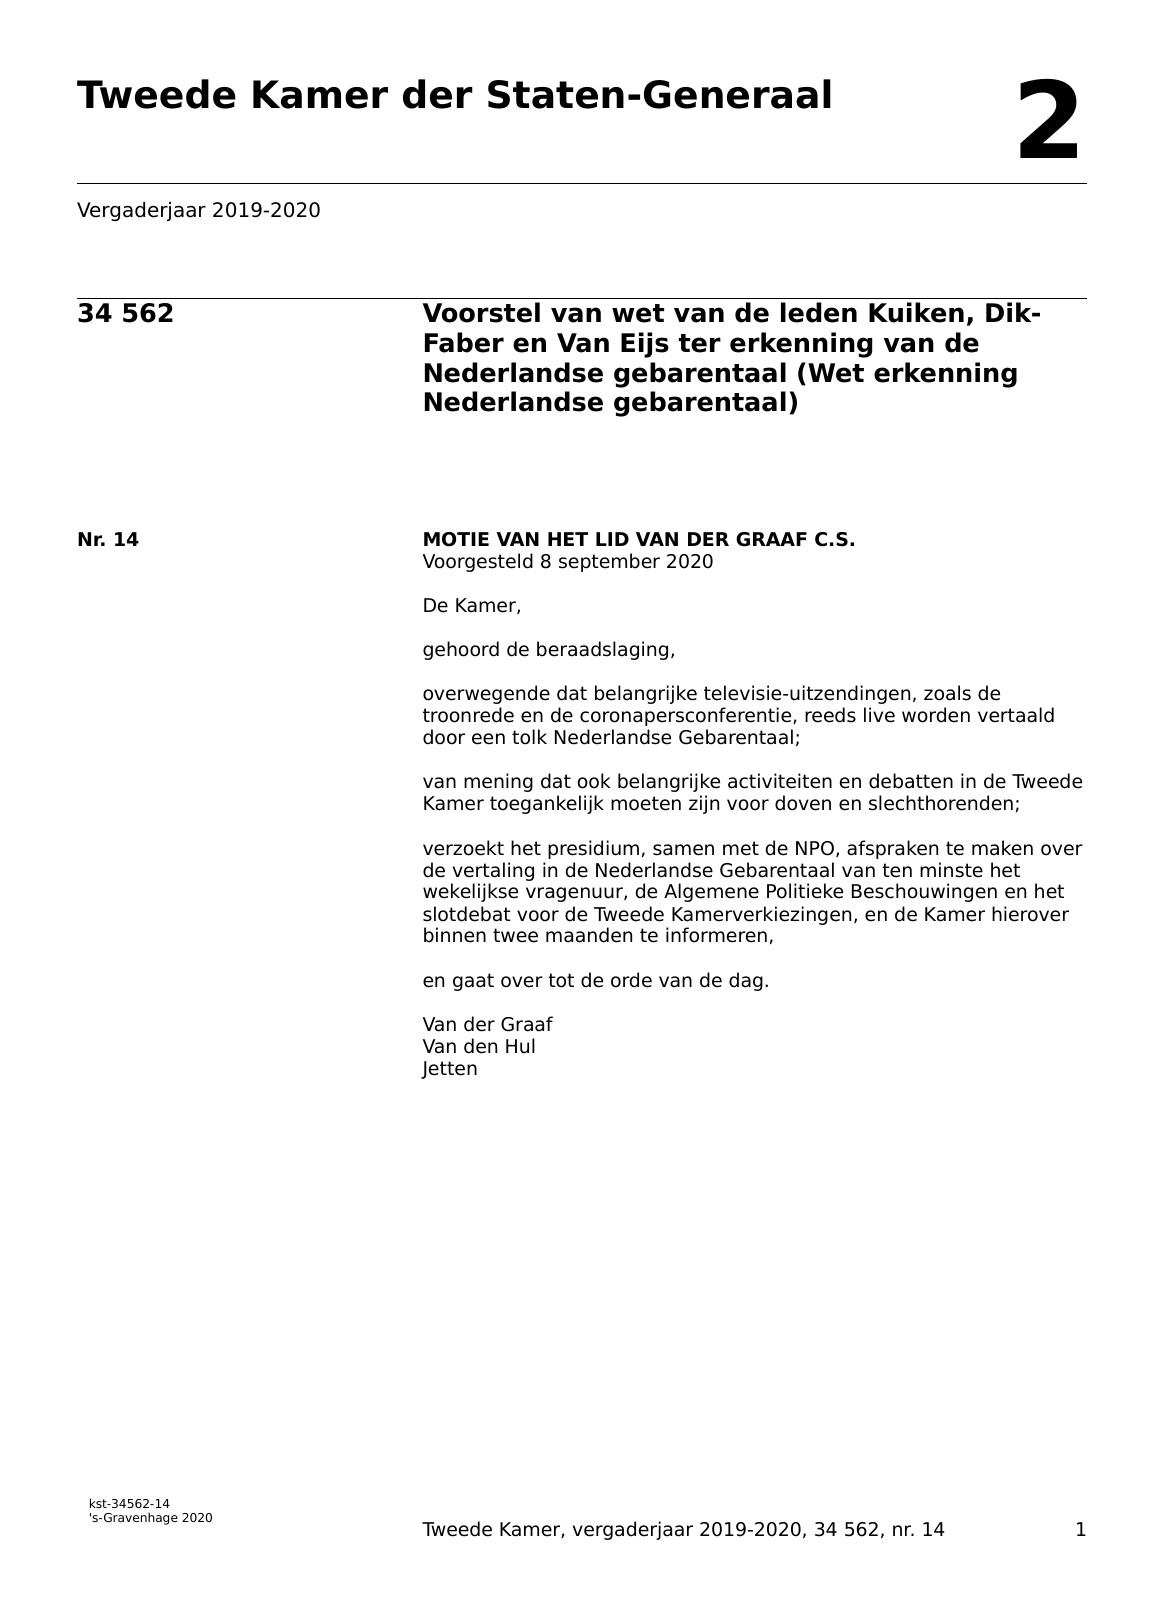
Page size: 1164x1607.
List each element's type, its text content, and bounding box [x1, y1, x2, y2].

text Van den Hul [422, 1036, 1087, 1058]
text Van der Graaf [422, 1014, 1087, 1036]
table_header 2 [886, 59, 1087, 183]
table_cell Vergaderjaar 2019-2020 [77, 184, 1087, 298]
text Voorgesteld 8 september 2020 [422, 551, 1087, 573]
text kst-34562-14 [88, 1497, 323, 1511]
text en gaat over tot de orde van de dag. [422, 969, 1087, 992]
text 's-Gravenhage 2020 [88, 1511, 323, 1525]
text gehoord de beraadslaging, [422, 639, 1087, 661]
text De Kamer, [422, 595, 1087, 617]
text van mening dat ook belangrijke activiteiten en debatten in de Tweede Kamer toegankelijk moeten zijn voor doven en slechthorenden; [422, 771, 1087, 815]
text verzoekt het presidium, samen met de NPO, afspraken te maken over de vertaling in de Nederlandse Gebarentaal van ten minste het wekelijkse vragenuur, de Algemene Politieke Beschouwingen en het slotdebat voor de Tweede Kamerverkiezingen, en de Kamer hierover binnen twee maanden te informeren, [422, 837, 1087, 947]
text overwegende dat belangrijke televisie-uitzendingen, zoals de troonrede en de coronapersconferentie, reeds live worden vertaald door een tolk Nederlandse Gebarentaal; [422, 683, 1087, 749]
text Jetten [422, 1058, 1087, 1080]
table_header Tweede Kamer der Staten-Generaal [77, 59, 886, 183]
subtitle Nr. 14 MOTIE VAN HET LID VAN DER GRAAF C.S. [77, 529, 1087, 551]
subtitle 34 562 Voorstel van wet van de leden Kuiken, Dik-Faber en Van Eijs ter erkenning van de Nederlandse gebarentaal (Wet erkenning Nederlandse gebarentaal) [77, 299, 1087, 418]
